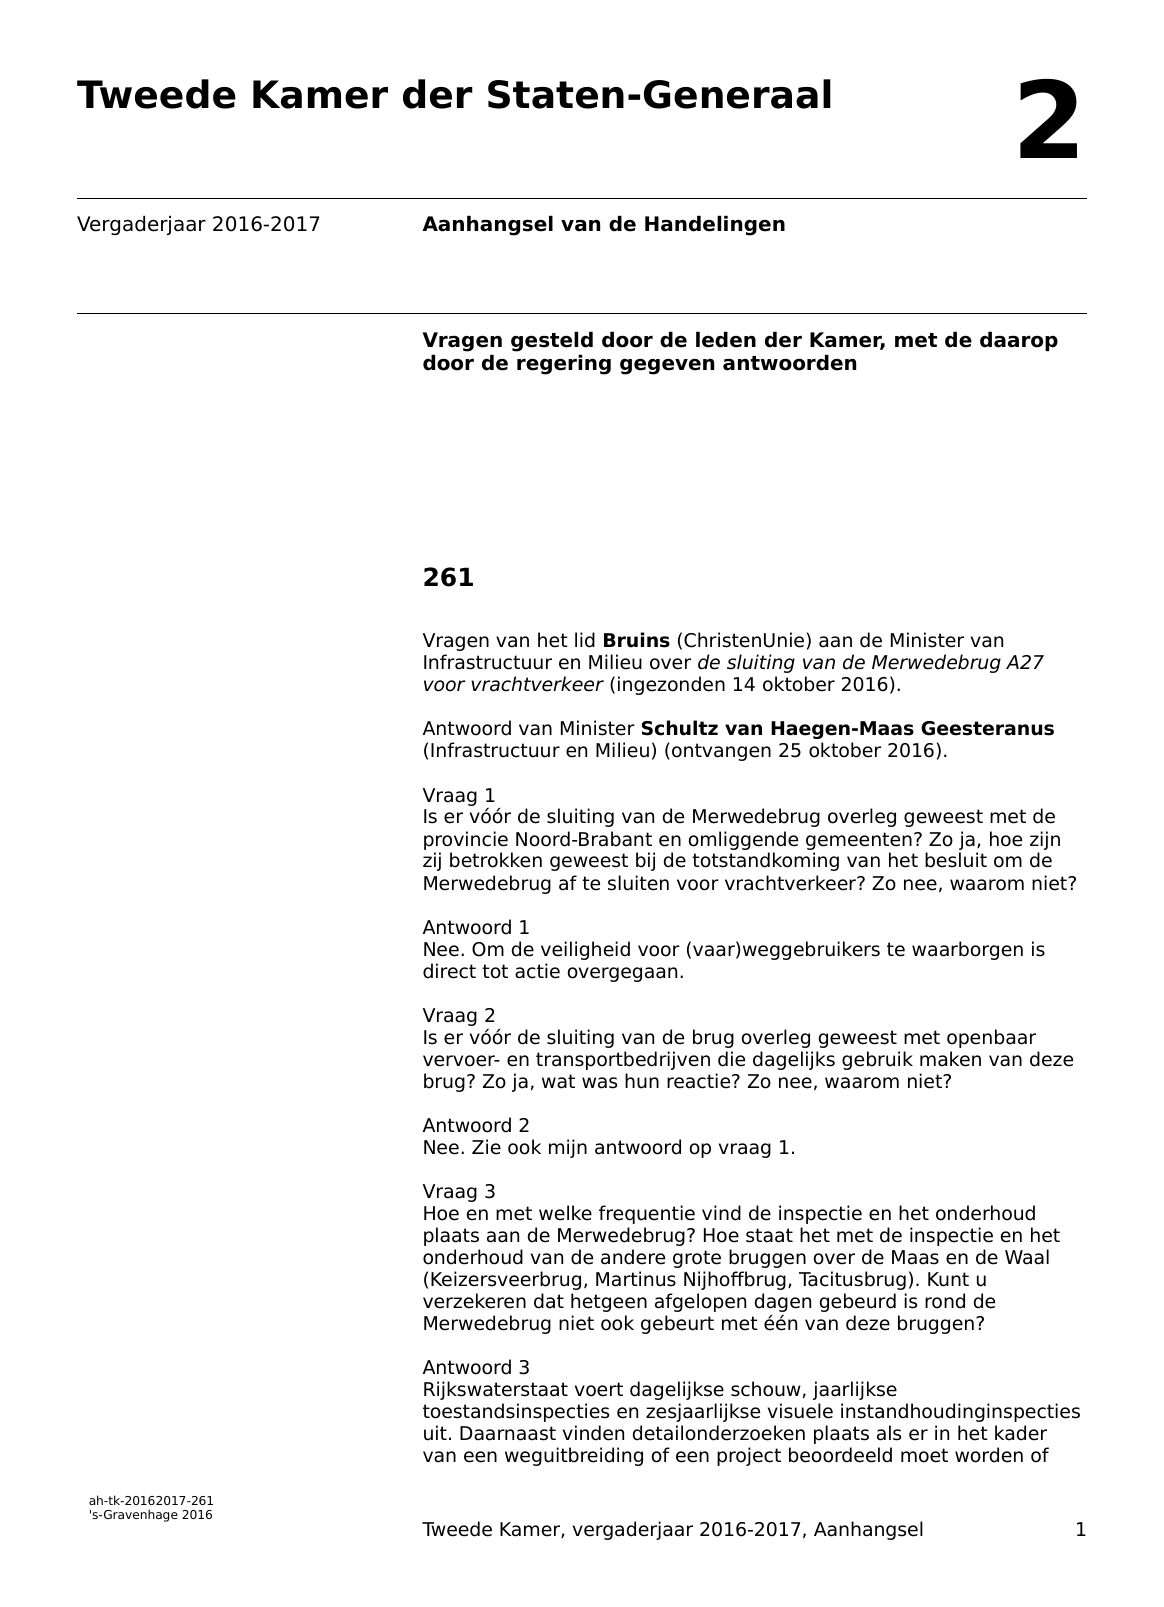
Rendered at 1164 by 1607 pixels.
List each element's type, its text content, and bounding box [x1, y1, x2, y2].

text 's-Gravenhage 2016 [88, 1508, 323, 1522]
text ah-tk-20162017-261 [88, 1494, 323, 1508]
text Nee. Om de veiligheid voor (vaar)weggebruikers te waarborgen is direct tot actie overgegaan. [422, 938, 1087, 982]
text Antwoord 1 [422, 917, 1087, 938]
table_cell Aanhangsel van de Handelingen [422, 199, 1087, 313]
text Antwoord van Minister Schultz van Haegen-Maas Geesteranus (Infrastructuur en Milieu) (ontvangen 25 oktober 2016). [422, 718, 1087, 762]
text Is er vóór de sluiting van de brug overleg geweest met openbaar vervoer- en transportbedrijven die dagelijks gebruik maken van deze brug? Zo ja, wat was hun reactie? Zo nee, waarom niet? [422, 1027, 1087, 1093]
text Hoe en met welke frequentie vind de inspectie en het onderhoud plaats aan de Merwedebrug? Hoe staat het met de inspectie en het onderhoud van de andere grote bruggen over de Maas en de Waal (Keizersveerbrug, Martinus Nijhoffbrug, Tacitusbrug). Kunt u verzekeren dat hetgeen afgelopen dagen gebeurd is rond de Merwedebrug niet ook gebeurt met één van deze bruggen? [422, 1203, 1087, 1335]
text 261 [422, 563, 1087, 592]
text Antwoord 3 [422, 1357, 1087, 1379]
text Vragen van het lid Bruins (ChristenUnie) aan de Minister van Infrastructuur en Milieu over de sluiting van de Merwedebrug A27 voor vrachtverkeer (ingezonden 14 oktober 2016). [422, 630, 1087, 696]
text Rijkswaterstaat voert dagelijkse schouw, jaarlijkse toestandsinspecties en zesjaarlijkse visuele instandhoudinginspecties uit. Daarnaast vinden detailonderzoeken plaats als er in het kader van een weguitbreiding of een project beoordeeld moet worden of [422, 1379, 1087, 1467]
text Is er vóór de sluiting van de Merwedebrug overleg geweest met de provincie Noord-Brabant en omliggende gemeenten? Zo ja, hoe zijn zij betrokken geweest bij de totstandkoming van het besluit om de Merwedebrug af te sluiten voor vrachtverkeer? Zo nee, waarom niet? [422, 806, 1087, 894]
table_header 2 [886, 59, 1087, 198]
text Vraag 1 [422, 784, 1087, 806]
table_cell Vragen gesteld door de leden der Kamer, met de daarop door de regering gegeven antwoorden [422, 314, 1087, 375]
table_header Tweede Kamer der Staten-Generaal [77, 59, 886, 198]
text Antwoord 2 [422, 1115, 1087, 1137]
table_cell Vergaderjaar 2016-2017 [77, 199, 422, 313]
table_cell [77, 314, 422, 375]
text Vraag 3 [422, 1181, 1087, 1203]
text Vraag 2 [422, 1005, 1087, 1027]
text Nee. Zie ook mijn antwoord op vraag 1. [422, 1137, 1087, 1159]
